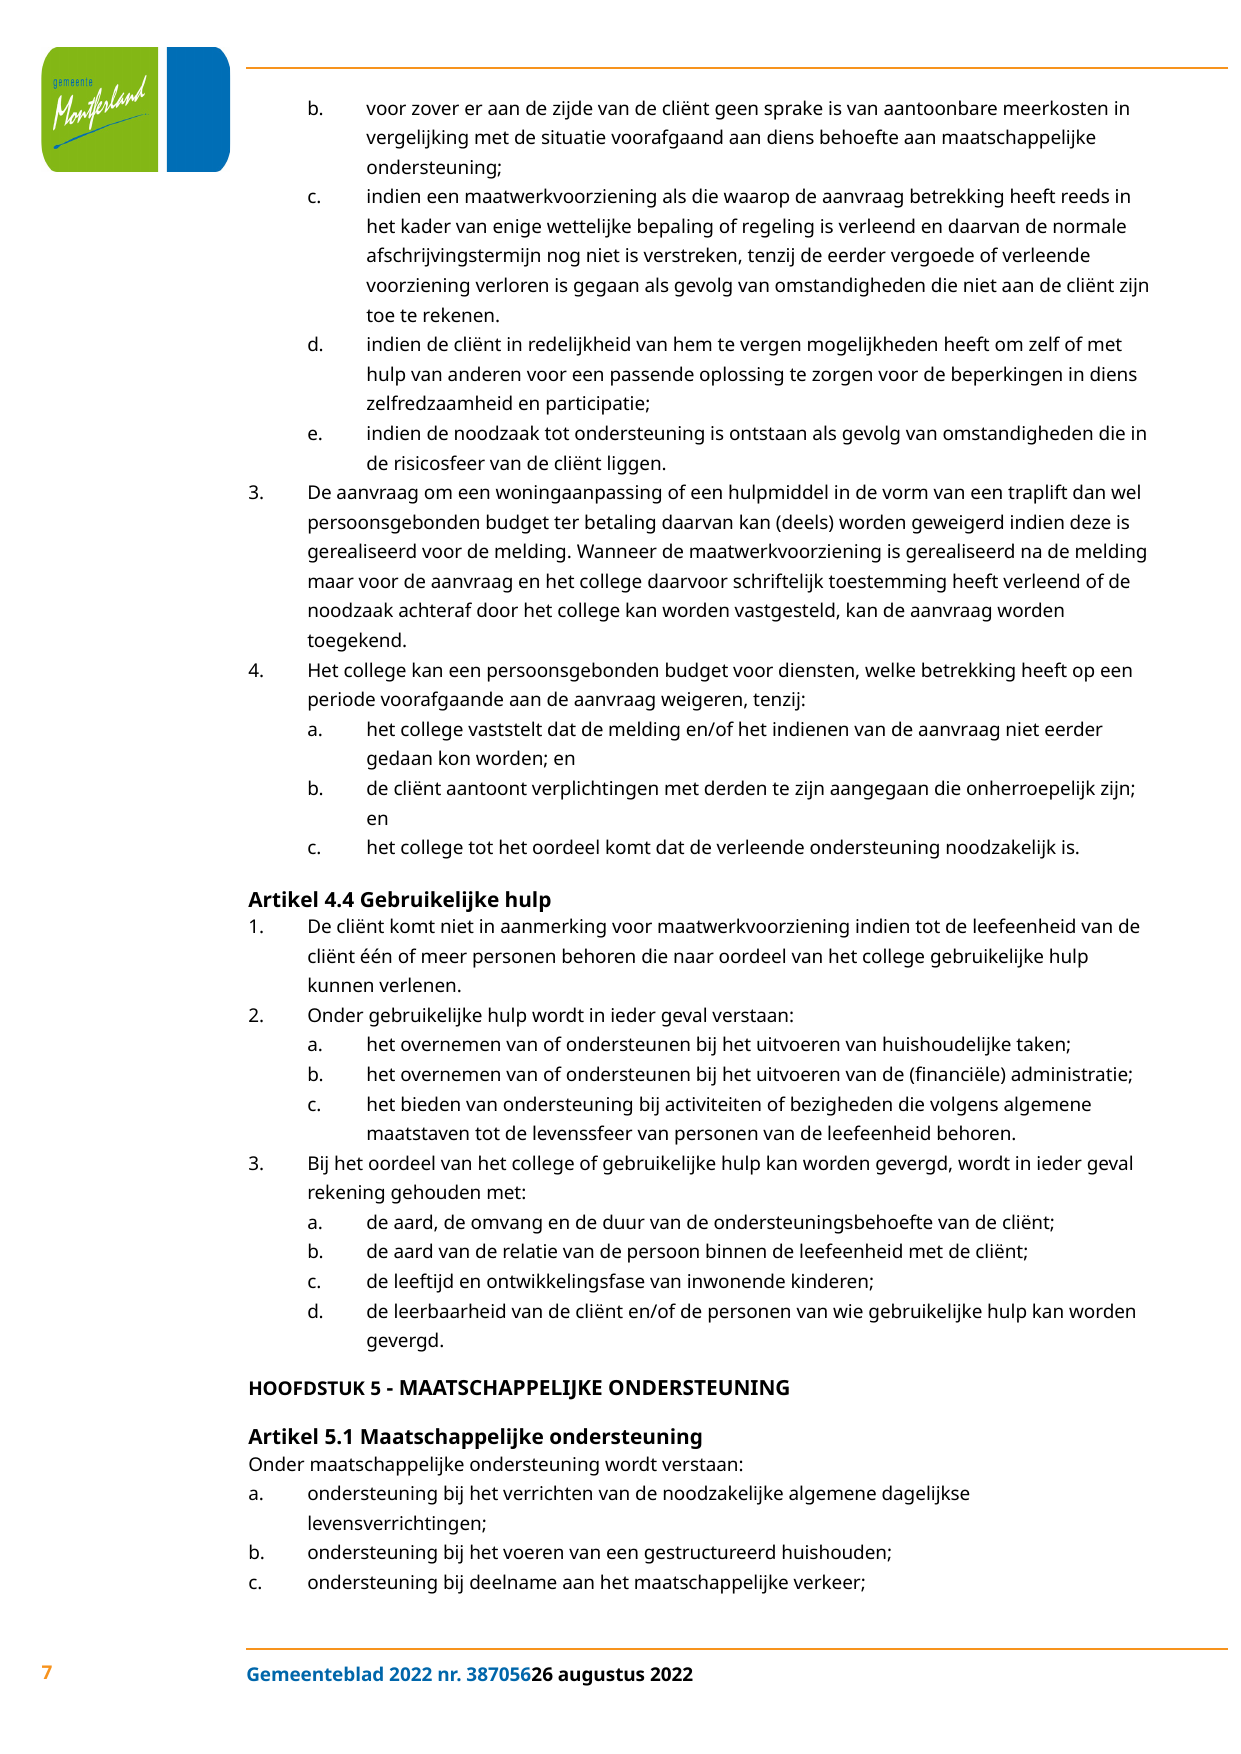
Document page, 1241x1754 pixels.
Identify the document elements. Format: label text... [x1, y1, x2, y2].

list de leeftijd en ontwikkelingsfase van inwonende kinderen; [307, 1268, 1152, 1294]
list de cliënt aantoont verplichtingen met derden te zijn aangegaan die onherroepelijk zijn; en [307, 775, 1152, 831]
list De cliënt komt niet in aanmerking voor maatwerkvoorziening indien tot de leefeenheid van de cliënt één of meer personen behoren die naar oordeel van het college gebruikelijke hulp kunnen verlenen. [248, 913, 1152, 998]
text HOOFDSTUK 5 - MAATSCHAPPELIJKE ONDERSTEUNING [248, 1373, 1152, 1401]
list de aard van de relatie van de persoon binnen de leefeenheid met de cliënt; [307, 1239, 1152, 1264]
list indien de noodzaak tot ondersteuning is ontstaan als gevolg van omstandigheden die in de risicosfeer van de cliënt liggen. [307, 420, 1152, 476]
list indien de cliënt in redelijkheid van hem te vergen mogelijkheden heeft om zelf of met hulp van anderen voor een passende oplossing te zorgen voor de beperkingen in diens zelfredzaamheid en participatie; [307, 331, 1152, 416]
list ondersteuning bij het verrichten van de noodzakelijke algemene dagelijkse levensverrichtingen; [248, 1480, 1152, 1536]
list De aanvraag om een woningaanpassing of een hulpmiddel in de vorm van een traplift dan wel persoonsgebonden budget ter betaling daarvan kan (deels) worden geweigerd indien deze is gerealiseerd voor de melding. Wanneer de maatwerkvoorziening is gerealiseerd na de melding maar voor de aanvraag en het college daarvoor schriftelijk toestemming heeft verleend of de noodzaak achteraf door het college kan worden vastgesteld, kan de aanvraag worden toegekend. [248, 479, 1152, 653]
list indien een maatwerkvoorziening als die waarop de aanvraag betrekking heeft reeds in het kader van enige wettelijke bepaling of regeling is verleend en daarvan de normale afschrijvingstermijn nog niet is verstreken, tenzij de eerder vergoede of verleende voorziening verloren is gegaan als gevolg van omstandigheden die niet aan de cliënt zijn toe te rekenen. [307, 183, 1152, 328]
text Artikel 4.4 Gebruikelijke hulp [248, 885, 1152, 913]
list ondersteuning bij deelname aan het maatschappelijke verkeer; [248, 1569, 1152, 1595]
text Artikel 5.1 Maatschappelijke ondersteuning [248, 1422, 1152, 1451]
list ondersteuning bij het voeren van een gestructureerd huishouden; [248, 1539, 1152, 1565]
list Onder gebruikelijke hulp wordt in ieder geval verstaan: [248, 1002, 1152, 1028]
list het college vaststelt dat de melding en/of het indienen van de aanvraag niet eerder gedaan kon worden; en [307, 716, 1152, 771]
list de aard, de omvang en de duur van de ondersteuningsbehoefte van de cliënt; [307, 1209, 1152, 1235]
list Het college kan een persoonsgebonden budget voor diensten, welke betrekking heeft op een periode voorafgaande aan de aanvraag weigeren, tenzij: [248, 657, 1152, 712]
picture [41, 47, 231, 172]
list het overnemen van of ondersteunen bij het uitvoeren van de (financiële) administratie; [307, 1061, 1152, 1087]
list het bieden van ondersteuning bij activiteiten of bezigheden die volgens algemene maatstaven tot de levenssfeer van personen van de leefeenheid behoren. [307, 1091, 1152, 1146]
list de leerbaarheid van de cliënt en/of de personen van wie gebruikelijke hulp kan worden gevergd. [307, 1298, 1152, 1353]
list Bij het oordeel van het college of gebruikelijke hulp kan worden gevergd, wordt in ieder geval rekening gehouden met: [248, 1150, 1152, 1205]
text Onder maatschappelijke ondersteuning wordt verstaan: [248, 1451, 1152, 1476]
list het college tot het oordeel komt dat de verleende ondersteuning noodzakelijk is. [307, 834, 1152, 860]
list het overnemen van of ondersteunen bij het uitvoeren van huishoudelijke taken; [307, 1032, 1152, 1057]
list voor zover er aan de zijde van de cliënt geen sprake is van aantoonbare meerkosten in vergelijking met de situatie voorafgaand aan diens behoefte aan maatschappelijke ondersteuning; [307, 95, 1152, 180]
